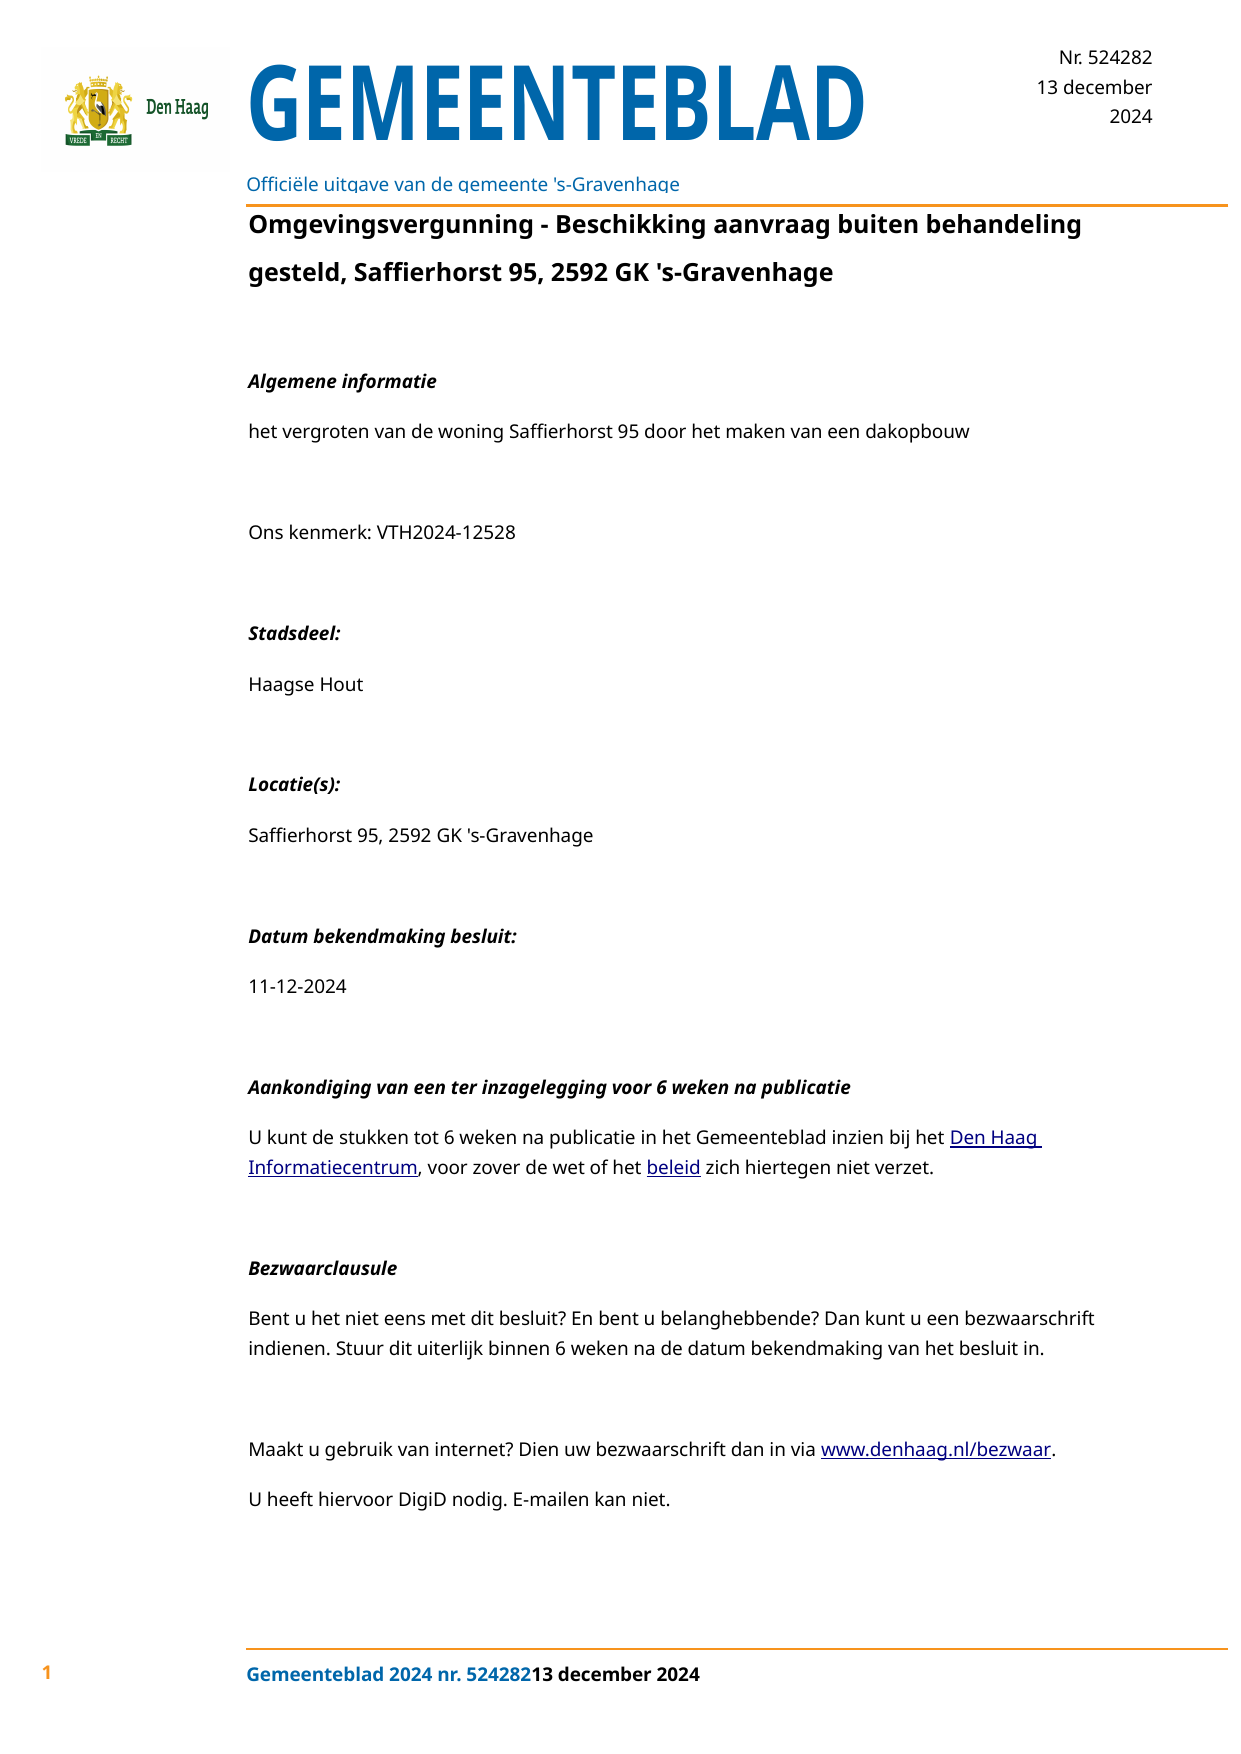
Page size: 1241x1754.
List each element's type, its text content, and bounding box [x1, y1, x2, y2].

text Ons kenmerk: VTH2024-12528 [248, 519, 1152, 545]
text U heeft hiervoor DigiD nodig. E-mailen kan niet. [248, 1486, 1152, 1512]
text 11-12-2024 [248, 973, 1152, 999]
text Locatie(s): [248, 772, 1152, 797]
text Stadsdeel: [248, 620, 1152, 646]
text Haagse Hout [248, 671, 1152, 697]
text Omgevingsvergunning - Beschikking aanvraag buiten behandeling gesteld, Saffierhorst 95, 2592 GK 's-Gravenhage [248, 207, 1152, 288]
text Maakt u gebruik van internet? Dien uw bezwaarschrift dan in via www.denhaag.nl/bezwaar. [248, 1436, 1152, 1462]
text Saffierhorst 95, 2592 GK 's-Gravenhage [248, 822, 1152, 848]
text Bezwaarclausule [248, 1255, 1152, 1281]
text U kunt de stukken tot 6 weken na publicatie in het Gemeenteblad inzien bij het Den Haag Informatiecentrum, voor zover de wet of het beleid zich hiertegen niet verzet. [248, 1124, 1152, 1180]
picture [41, 47, 231, 172]
text het vergroten van de woning Saffierhorst 95 door het maken van een dakopbouw [248, 419, 1152, 444]
text Aankondiging van een ter inzagelegging voor 6 weken na publicatie [248, 1074, 1152, 1100]
text Algemene informatie [248, 368, 1152, 394]
text Datum bekendmaking besluit: [248, 923, 1152, 949]
text Bent u het niet eens met dit besluit? En bent u belanghebbende? Dan kunt u een bezwaarschrift indienen. Stuur dit uiterlijk binnen 6 weken na de datum bekendmaking van het besluit in. [248, 1305, 1152, 1361]
